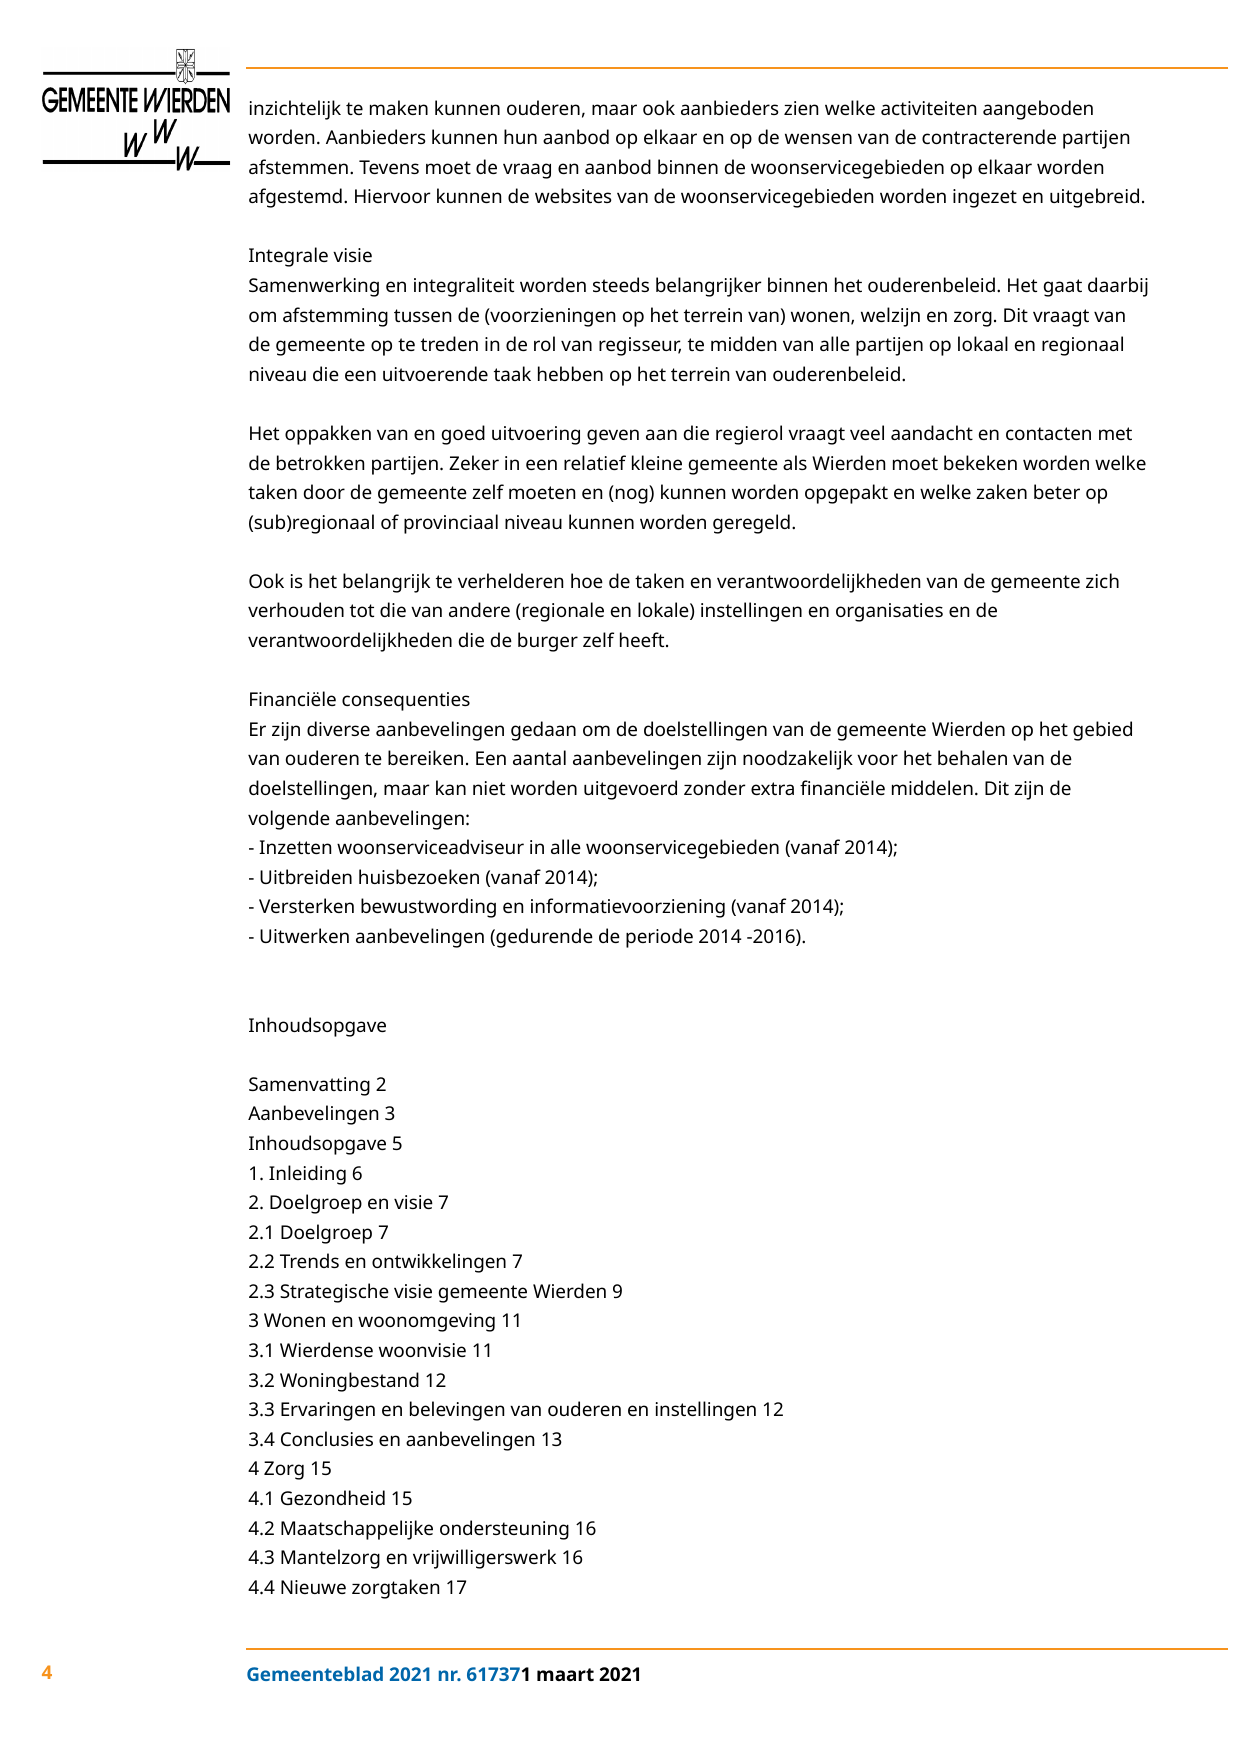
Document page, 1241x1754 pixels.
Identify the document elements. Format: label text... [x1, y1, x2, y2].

text 3.2 Woningbestand 12 [248, 1367, 1152, 1393]
text Het oppakken van en goed uitvoering geven aan die regierol vraagt veel aandacht en contacten met de betrokken partijen. Zeker in een relatief kleine gemeente als Wierden moet bekeken worden welke taken door de gemeente zelf moeten en (nog) kunnen worden opgepakt en welke zaken beter op (sub)regionaal of provinciaal niveau kunnen worden geregeld. [248, 420, 1152, 535]
text 4.1 Gezondheid 15 [248, 1485, 1152, 1511]
text Inhoudsopgave [248, 1012, 1152, 1038]
text Samenvatting 2 [248, 1071, 1152, 1097]
text Aanbevelingen 3 [248, 1101, 1152, 1126]
text 4.2 Maatschappelijke ondersteuning 16 [248, 1515, 1152, 1541]
text 1. Inleiding 6 [248, 1160, 1152, 1186]
text 3 Wonen en woonomgeving 11 [248, 1308, 1152, 1333]
text 3.1 Wierdense woonvisie 11 [248, 1337, 1152, 1363]
text Er zijn diverse aanbevelingen gedaan om de doelstellingen van de gemeente Wierden op het gebied van ouderen te bereiken. Een aantal aanbevelingen zijn noodzakelijk voor het behalen van de doelstellingen, maar kan niet worden uitgevoerd zonder extra financiële middelen. Dit zijn de volgende aanbevelingen: [248, 716, 1152, 831]
text - Versterken bewustwording en informatievoorziening (vanaf 2014); [248, 893, 1152, 919]
text 4.3 Mantelzorg en vrijwilligerswerk 16 [248, 1544, 1152, 1570]
text 4.4 Nieuwe zorgtaken 17 [248, 1574, 1152, 1600]
text - Uitbreiden huisbezoeken (vanaf 2014); [248, 864, 1152, 890]
text inzichtelijk te maken kunnen ouderen, maar ook aanbieders zien welke activiteiten aangeboden worden. Aanbieders kunnen hun aanbod op elkaar en op de wensen van de contracterende partijen afstemmen. Tevens moet de vraag en aanbod binnen de woonservicegebieden op elkaar worden afgestemd. Hiervoor kunnen de websites van de woonservicegebieden worden ingezet en uitgebreid. [248, 95, 1152, 209]
text 2.1 Doelgroep 7 [248, 1219, 1152, 1245]
text Ook is het belangrijk te verhelderen hoe de taken en verantwoordelijkheden van de gemeente zich verhouden tot die van andere (regionale en lokale) instellingen en organisaties en de verantwoordelijkheden die de burger zelf heeft. [248, 568, 1152, 653]
text Integrale visie [248, 243, 1152, 268]
text 3.3 Ervaringen en belevingen van ouderen en instellingen 12 [248, 1396, 1152, 1422]
text - Inzetten woonserviceadviseur in alle woonservicegebieden (vanaf 2014); [248, 834, 1152, 860]
text 4 Zorg 15 [248, 1456, 1152, 1481]
text 3.4 Conclusies en aanbevelingen 13 [248, 1426, 1152, 1452]
text - Uitwerken aanbevelingen (gedurende de periode 2014 -2016). [248, 923, 1152, 949]
text Financiële consequenties [248, 686, 1152, 712]
text 2. Doelgroep en visie 7 [248, 1189, 1152, 1215]
text Samenwerking en integraliteit worden steeds belangrijker binnen het ouderenbeleid. Het gaat daarbij om afstemming tussen de (voorzieningen op het terrein van) wonen, welzijn en zorg. Dit vraagt van de gemeente op te treden in de rol van regisseur, te midden van alle partijen op lokaal en regionaal niveau die een uitvoerende taak hebben op het terrein van ouderenbeleid. [248, 272, 1152, 387]
picture [41, 47, 231, 172]
text Inhoudsopgave 5 [248, 1130, 1152, 1156]
text 2.2 Trends en ontwikkelingen 7 [248, 1248, 1152, 1274]
text 2.3 Strategische visie gemeente Wierden 9 [248, 1278, 1152, 1304]
